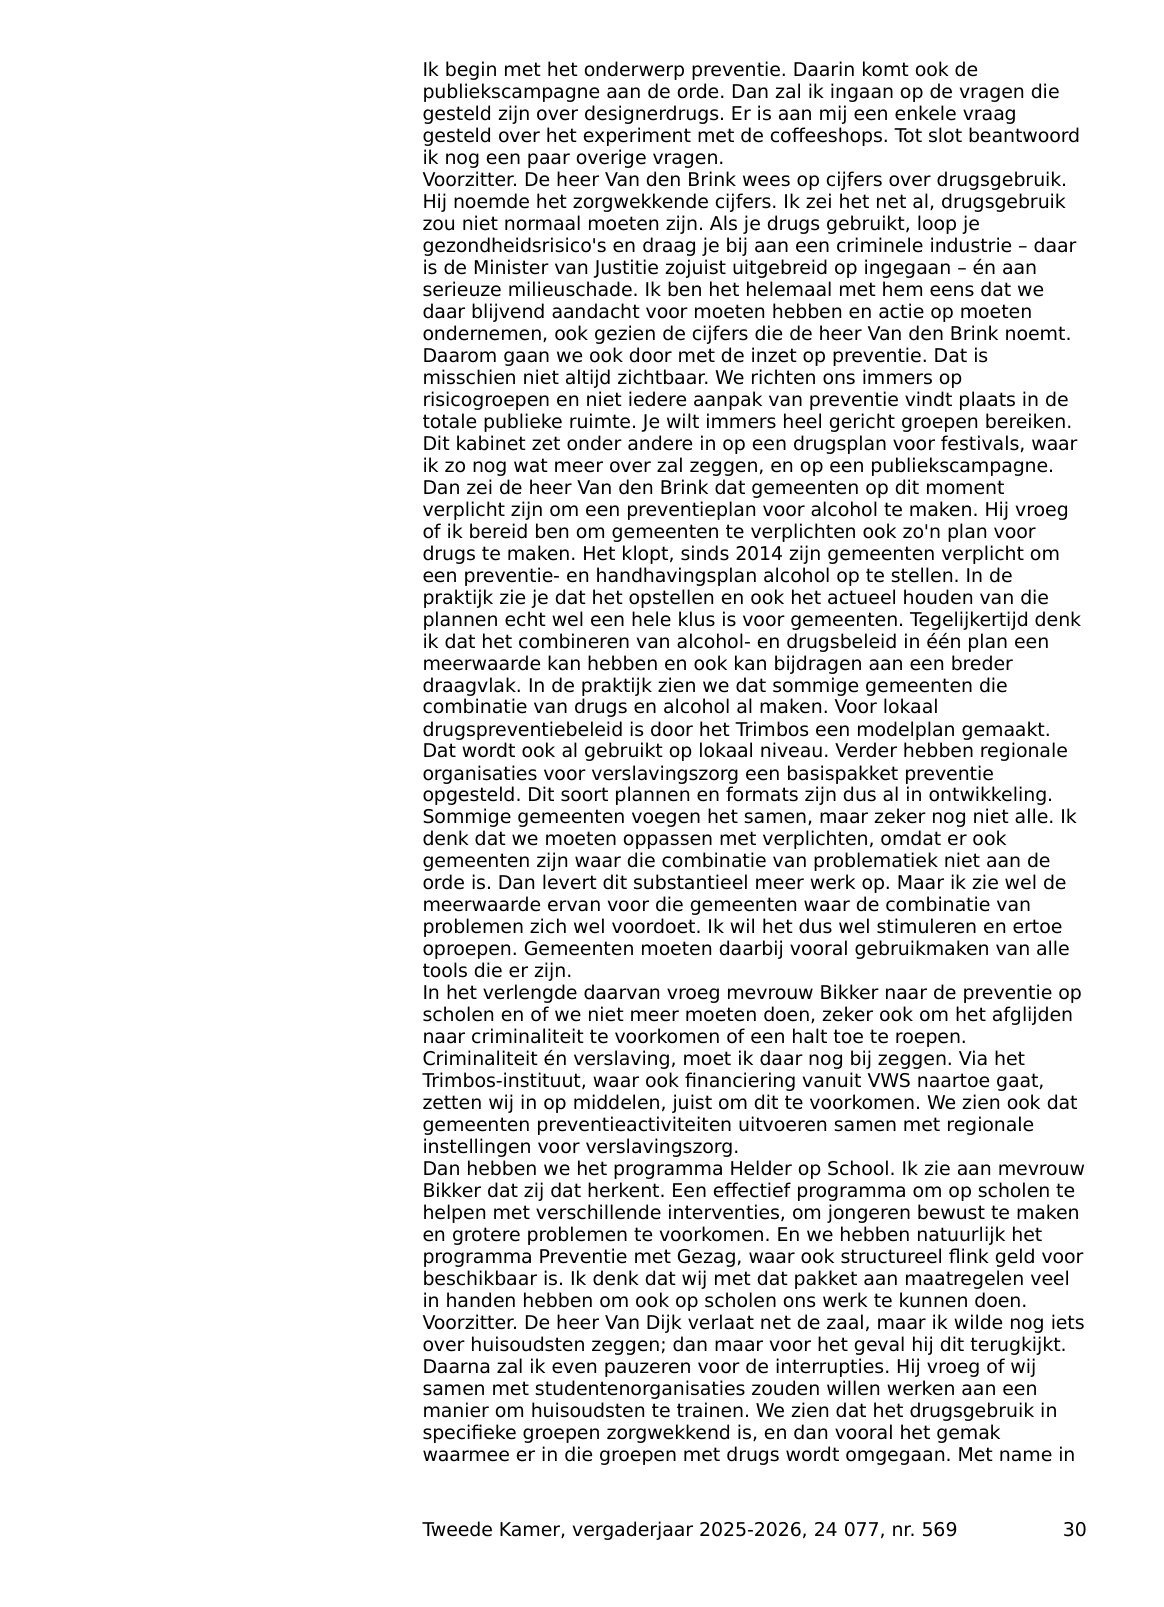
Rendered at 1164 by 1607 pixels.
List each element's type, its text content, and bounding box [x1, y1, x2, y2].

text Voorzitter. De heer Van den Brink wees op cijfers over drugsgebruik. Hij noemde het zorgwekkende cijfers. Ik zei het net al, drugsgebruik zou niet normaal moeten zijn. Als je drugs gebruikt, loop je gezondheidsrisico's en draag je bij aan een criminele industrie – daar is de Minister van Justitie zojuist uitgebreid op ingegaan – én aan serieuze milieuschade. Ik ben het helemaal met hem eens dat we daar blijvend aandacht voor moeten hebben en actie op moeten ondernemen, ook gezien de cijfers die de heer Van den Brink noemt. Daarom gaan we ook door met de inzet op preventie. Dat is misschien niet altijd zichtbaar. We richten ons immers op risicogroepen en niet iedere aanpak van preventie vindt plaats in de totale publieke ruimte. Je wilt immers heel gericht groepen bereiken. Dit kabinet zet onder andere in op een drugsplan voor festivals, waar ik zo nog wat meer over zal zeggen, en op een publiekscampagne. [422, 169, 1087, 477]
text Dan hebben we het programma Helder op School. Ik zie aan mevrouw Bikker dat zij dat herkent. Een effectief programma om op scholen te helpen met verschillende interventies, om jongeren bewust te maken en grotere problemen te voorkomen. En we hebben natuurlijk het programma Preventie met Gezag, waar ook structureel flink geld voor beschikbaar is. Ik denk dat wij met dat pakket aan maatregelen veel in handen hebben om ook op scholen ons werk te kunnen doen. [422, 1158, 1087, 1312]
text Dan zei de heer Van den Brink dat gemeenten op dit moment verplicht zijn om een preventieplan voor alcohol te maken. Hij vroeg of ik bereid ben om gemeenten te verplichten ook zo'n plan voor drugs te maken. Het klopt, sinds 2014 zijn gemeenten verplicht om een preventie- en handhavingsplan alcohol op te stellen. In de praktijk zie je dat het opstellen en ook het actueel houden van die plannen echt wel een hele klus is voor gemeenten. Tegelijkertijd denk ik dat het combineren van alcohol- en drugsbeleid in één plan een meerwaarde kan hebben en ook kan bijdragen aan een breder draagvlak. In de praktijk zien we dat sommige gemeenten die combinatie van drugs en alcohol al maken. Voor lokaal drugspreventiebeleid is door het Trimbos een modelplan gemaakt. Dat wordt ook al gebruikt op lokaal niveau. Verder hebben regionale organisaties voor verslavingszorg een basispakket preventie opgesteld. Dit soort plannen en formats zijn dus al in ontwikkeling. Sommige gemeenten voegen het samen, maar zeker nog niet alle. Ik denk dat we moeten oppassen met verplichten, omdat er ook gemeenten zijn waar die combinatie van problematiek niet aan de orde is. Dan levert dit substantieel meer werk op. Maar ik zie wel de meerwaarde ervan voor die gemeenten waar de combinatie van problemen zich wel voordoet. Ik wil het dus wel stimuleren en ertoe oproepen. Gemeenten moeten daarbij vooral gebruikmaken van alle tools die er zijn. [422, 477, 1087, 982]
text Voorzitter. De heer Van Dijk verlaat net de zaal, maar ik wilde nog iets over huisoudsten zeggen; dan maar voor het geval hij dit terugkijkt. Daarna zal ik even pauzeren voor de interrupties. Hij vroeg of wij samen met studentenorganisaties zouden willen werken aan een manier om huisoudsten te trainen. We zien dat het drugsgebruik in specifieke groepen zorgwekkend is, en dan vooral het gemak waarmee er in die groepen met drugs wordt omgegaan. Met name in [422, 1312, 1087, 1466]
text In het verlengde daarvan vroeg mevrouw Bikker naar de preventie op scholen en of we niet meer moeten doen, zeker ook om het afglijden naar criminaliteit te voorkomen of een halt toe te roepen. Criminaliteit én verslaving, moet ik daar nog bij zeggen. Via het Trimbos-instituut, waar ook financiering vanuit VWS naartoe gaat, zetten wij in op middelen, juist om dit te voorkomen. We zien ook dat gemeenten preventieactiviteiten uitvoeren samen met regionale instellingen voor verslavingszorg. [422, 982, 1087, 1158]
text Ik begin met het onderwerp preventie. Daarin komt ook de publiekscampagne aan de orde. Dan zal ik ingaan op de vragen die gesteld zijn over designerdrugs. Er is aan mij een enkele vraag gesteld over het experiment met de coffeeshops. Tot slot beantwoord ik nog een paar overige vragen. [422, 59, 1087, 169]
